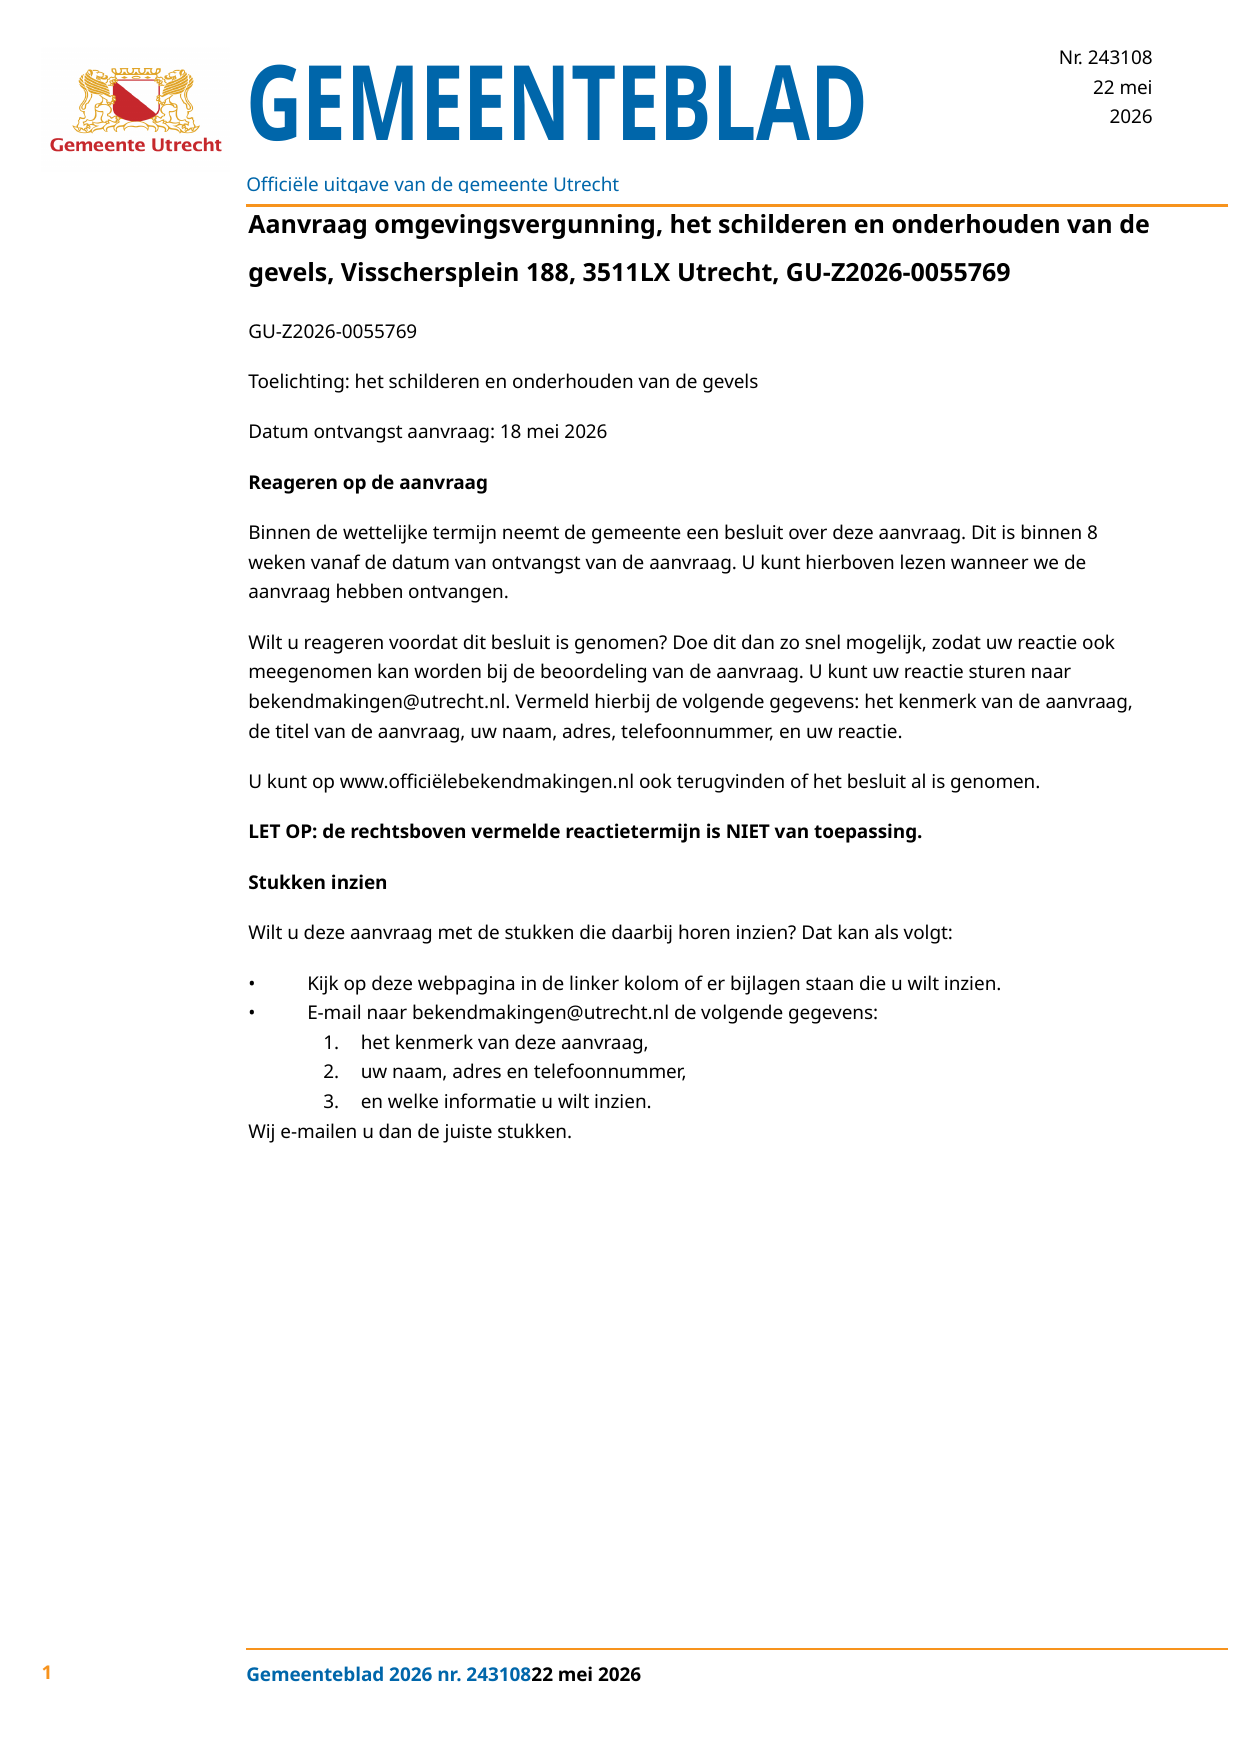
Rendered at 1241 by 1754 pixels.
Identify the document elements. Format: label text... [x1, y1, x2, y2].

text Binnen de wettelijke termijn neemt de gemeente een besluit over deze aanvraag. Dit is binnen 8 weken vanaf de datum van ontvangst van de aanvraag. U kunt hierboven lezen wanneer we de aanvraag hebben ontvangen. [248, 519, 1152, 604]
text Wilt u deze aanvraag met de stukken die daarbij horen inzien? Dat kan als volgt: [248, 919, 1152, 945]
list en welke informatie u wilt inzien. [323, 1088, 1152, 1114]
text Stukken inzien [248, 869, 1152, 895]
text U kunt op www.officiëlebekendmakingen.nl ook terugvinden of het besluit al is genomen. [248, 768, 1152, 794]
text LET OP: de rechtsboven vermelde reactietermijn is NIET van toepassing. [248, 819, 1152, 844]
list het kenmerk van deze aanvraag, [323, 1029, 1152, 1055]
text Wilt u reageren voordat dit besluit is genomen? Doe dit dan zo snel mogelijk, zodat uw reactie ook meegenomen kan worden bij de beoordeling van de aanvraag. U kunt uw reactie sturen naar bekendmakingen@utrecht.nl. Vermeld hierbij de volgende gegevens: het kenmerk van de aanvraag, de titel van de aanvraag, uw naam, adres, telefoonnummer, en uw reactie. [248, 629, 1152, 744]
picture [41, 47, 231, 172]
list E-mail naar bekendmakingen@utrecht.nl de volgende gegevens: [248, 999, 1152, 1025]
text Wij e-mailen u dan de juiste stukken. [248, 1118, 1152, 1144]
text Datum ontvangst aanvraag: 18 mei 2026 [248, 419, 1152, 444]
text GU-Z2026-0055769 [248, 318, 1152, 344]
text Aanvraag omgevingsvergunning, het schilderen en onderhouden van de gevels, Visschersplein 188, 3511LX Utrecht, GU-Z2026-0055769 [248, 207, 1152, 288]
list Kijk op deze webpagina in de linker kolom of er bijlagen staan die u wilt inzien. [248, 970, 1152, 996]
list uw naam, adres en telefoonnummer, [323, 1059, 1152, 1084]
text Toelichting: het schilderen en onderhouden van de gevels [248, 368, 1152, 394]
text Reageren op de aanvraag [248, 469, 1152, 495]
